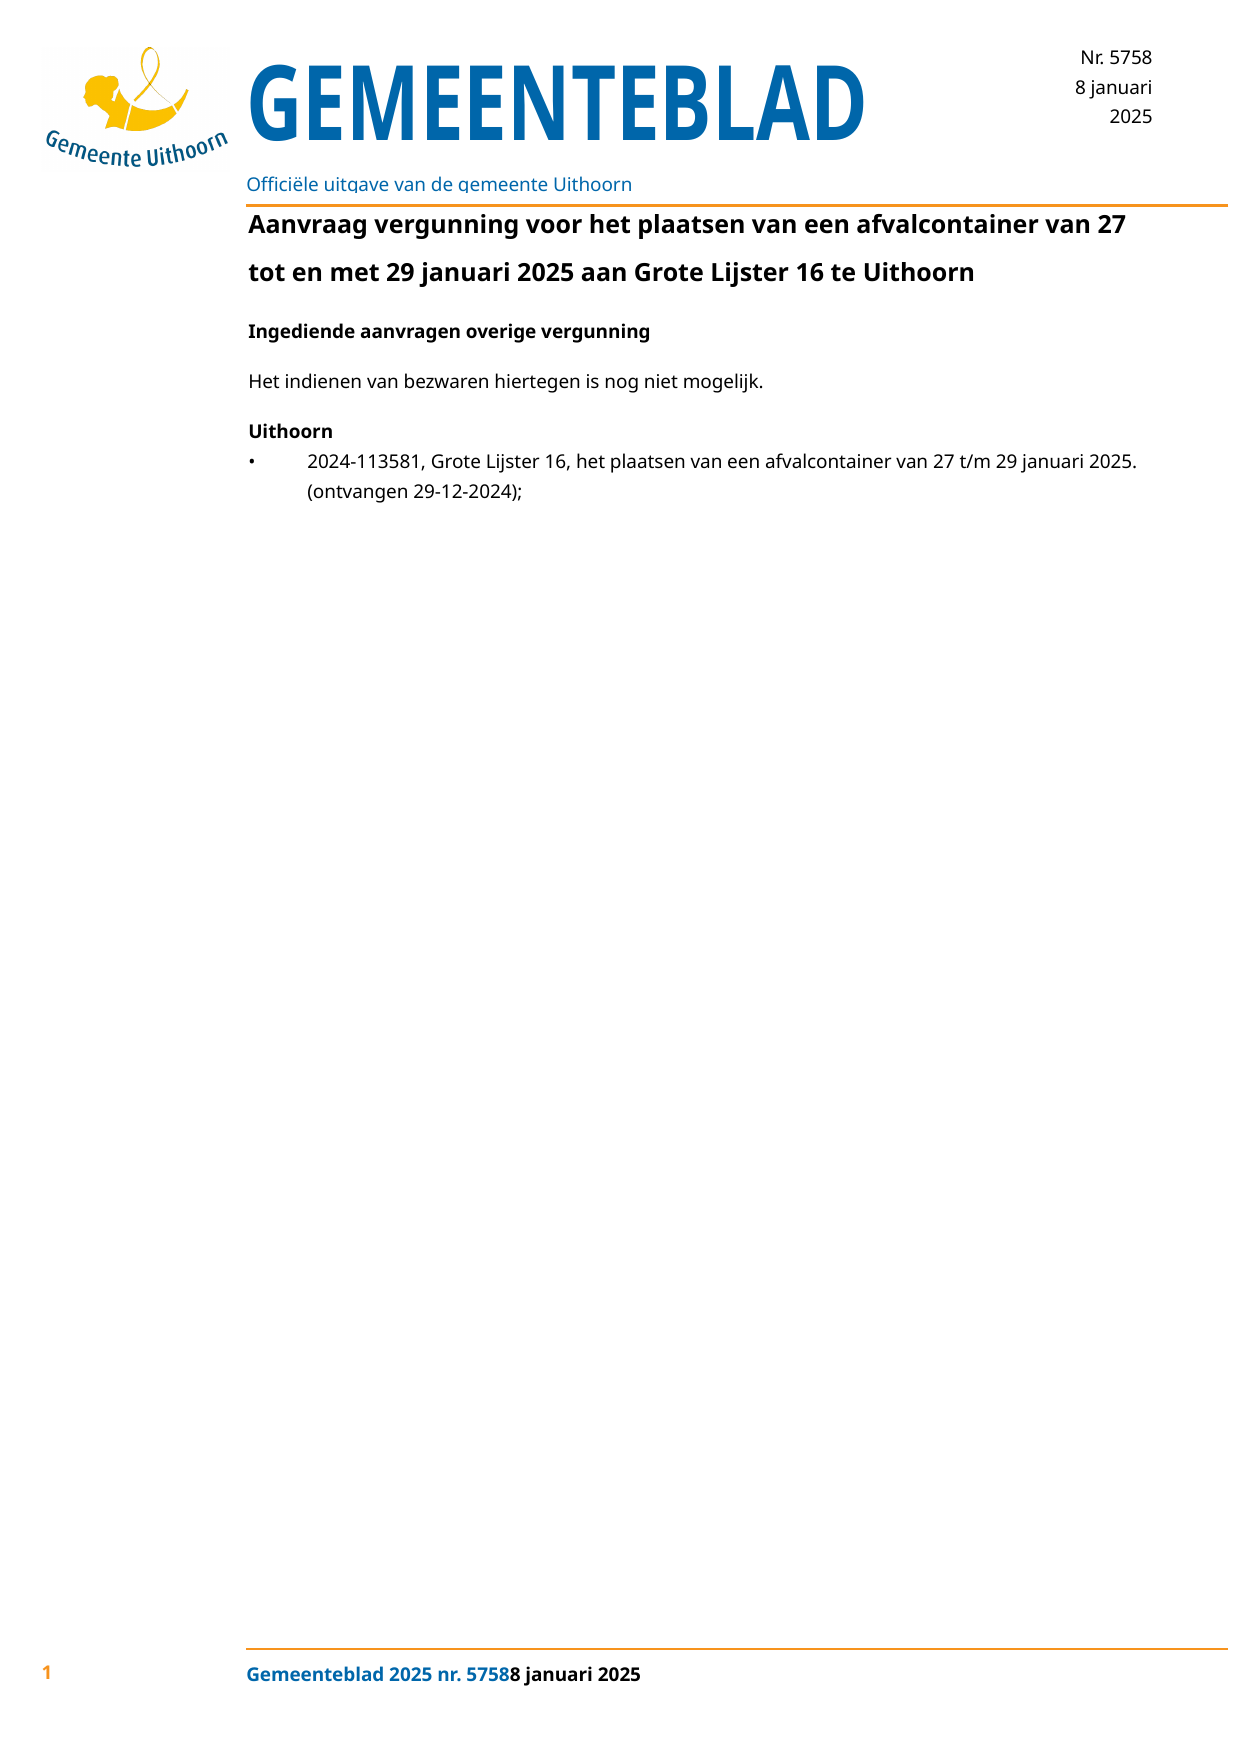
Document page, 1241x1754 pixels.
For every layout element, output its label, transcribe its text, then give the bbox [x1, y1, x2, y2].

text Uithoorn [248, 419, 1152, 444]
text Aanvraag vergunning voor het plaatsen van een afvalcontainer van 27 tot en met 29 januari 2025 aan Grote Lijster 16 te Uithoorn [248, 207, 1152, 288]
text Het indienen van bezwaren hiertegen is nog niet mogelijk. [248, 368, 1152, 394]
picture [41, 47, 231, 172]
list 2024-113581, Grote Lijster 16, het plaatsen van een afvalcontainer van 27 t/m 29 januari 2025. (ontvangen 29-12-2024); [248, 448, 1152, 504]
text Ingediende aanvragen overige vergunning [248, 318, 1152, 344]
